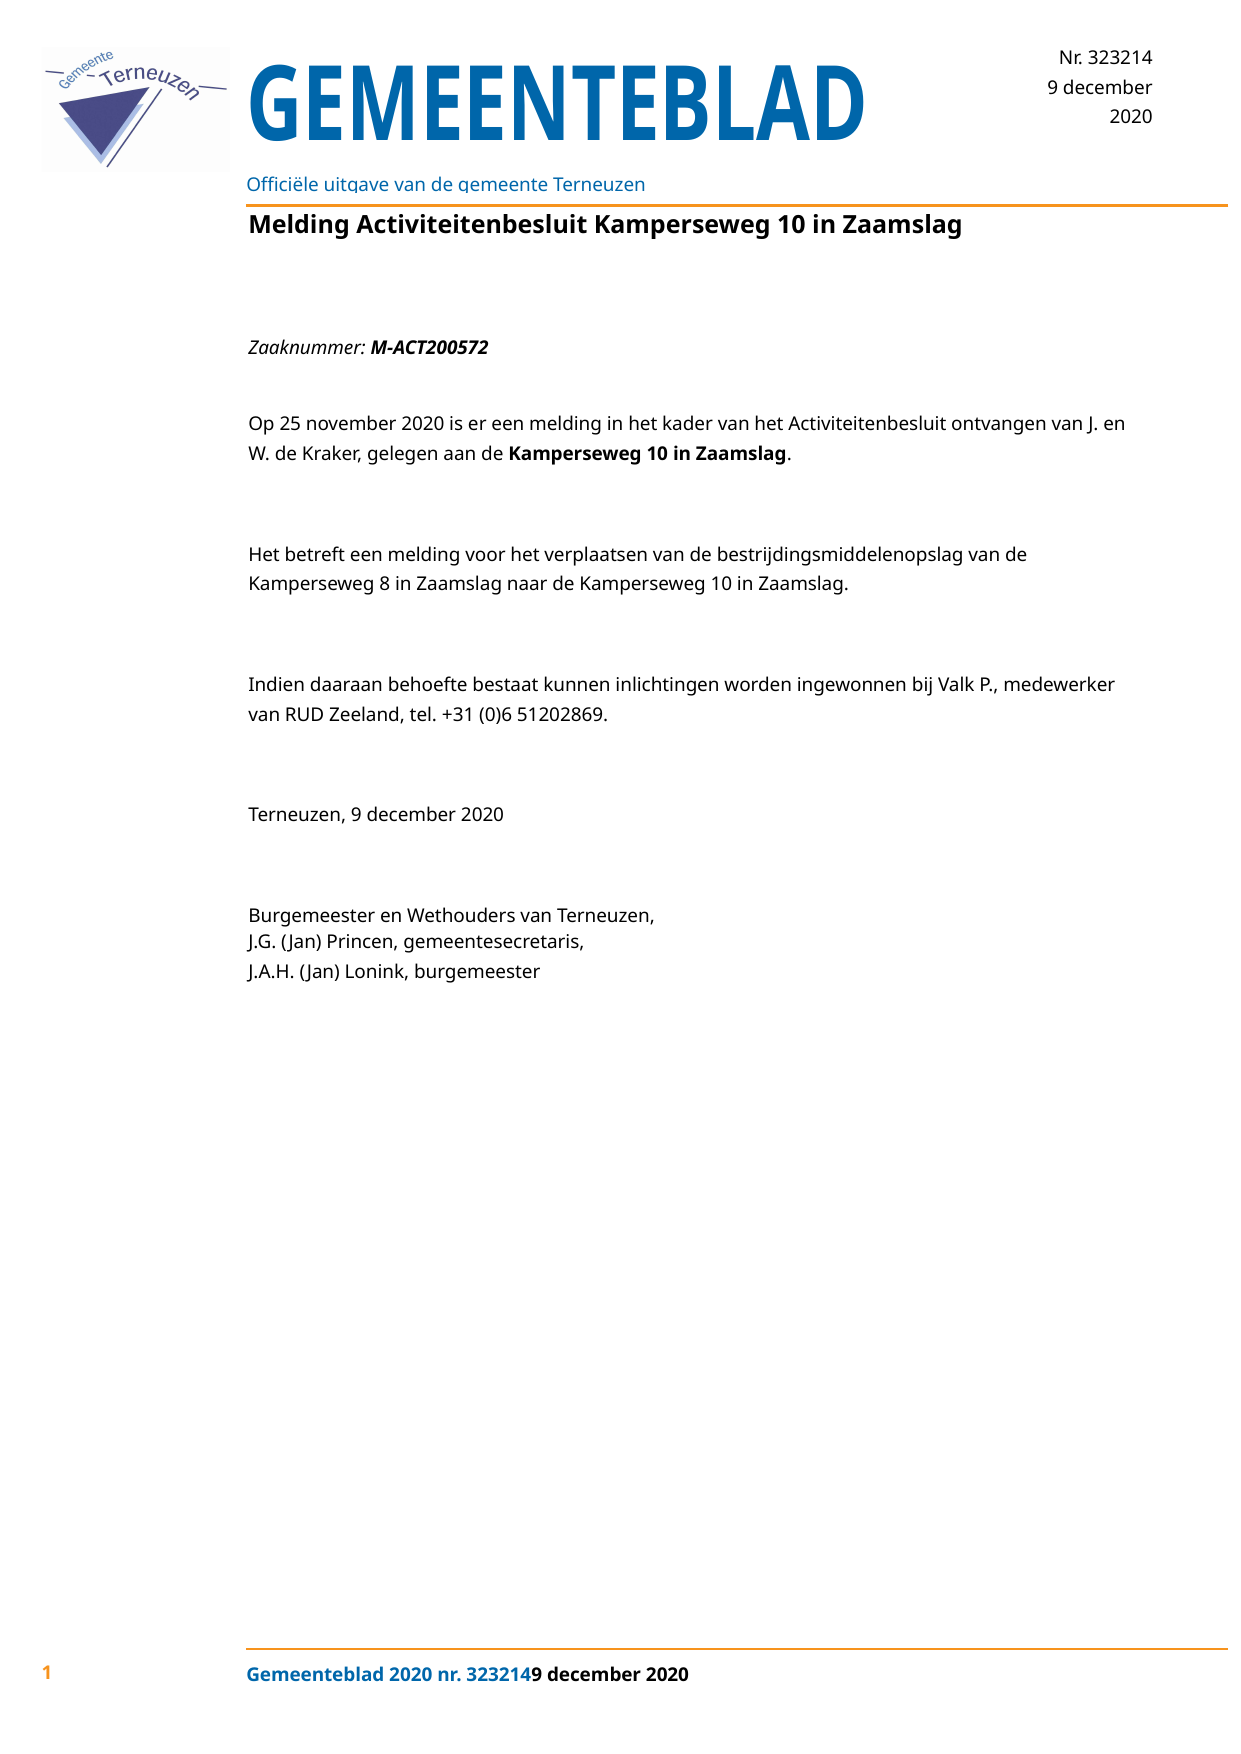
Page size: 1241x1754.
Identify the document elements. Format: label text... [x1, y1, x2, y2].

table_header Burgemeester en Wethouders van Terneuzen, [248, 903, 1152, 928]
text Op 25 november 2020 is er een melding in het kader van het Activiteitenbesluit ontvangen van J. en W. de Kraker, gelegen aan de Kamperseweg 10 in Zaamslag. [248, 410, 1152, 466]
text Terneuzen, 9 december 2020 [248, 802, 1152, 827]
table_cell [700, 1094, 1152, 1120]
table_cell [700, 1043, 1152, 1068]
text Zaaknummer: M-ACT200572 [248, 334, 1152, 360]
text Indien daaraan behoefte bestaat kunnen inlichtingen worden ingewonnen bij Valk P., medewerker van RUD Zeeland, tel. +31 (0)6 51202869. [248, 671, 1152, 727]
table_cell [248, 1043, 700, 1068]
table_cell J.G. (Jan) Princen, gemeentesecretaris, J.A.H. (Jan) Lonink, burgemeester [248, 928, 700, 1043]
text Melding Activiteitenbesluit Kamperseweg 10 in Zaamslag [248, 207, 1152, 241]
table_cell [700, 928, 1152, 1043]
table_cell [248, 1094, 700, 1120]
text Het betreft een melding voor het verplaatsen van de bestrijdingsmiddelenopslag van de Kamperseweg 8 in Zaamslag naar de Kamperseweg 10 in Zaamslag. [248, 541, 1152, 596]
picture [41, 47, 231, 172]
table_cell [248, 1069, 1152, 1094]
